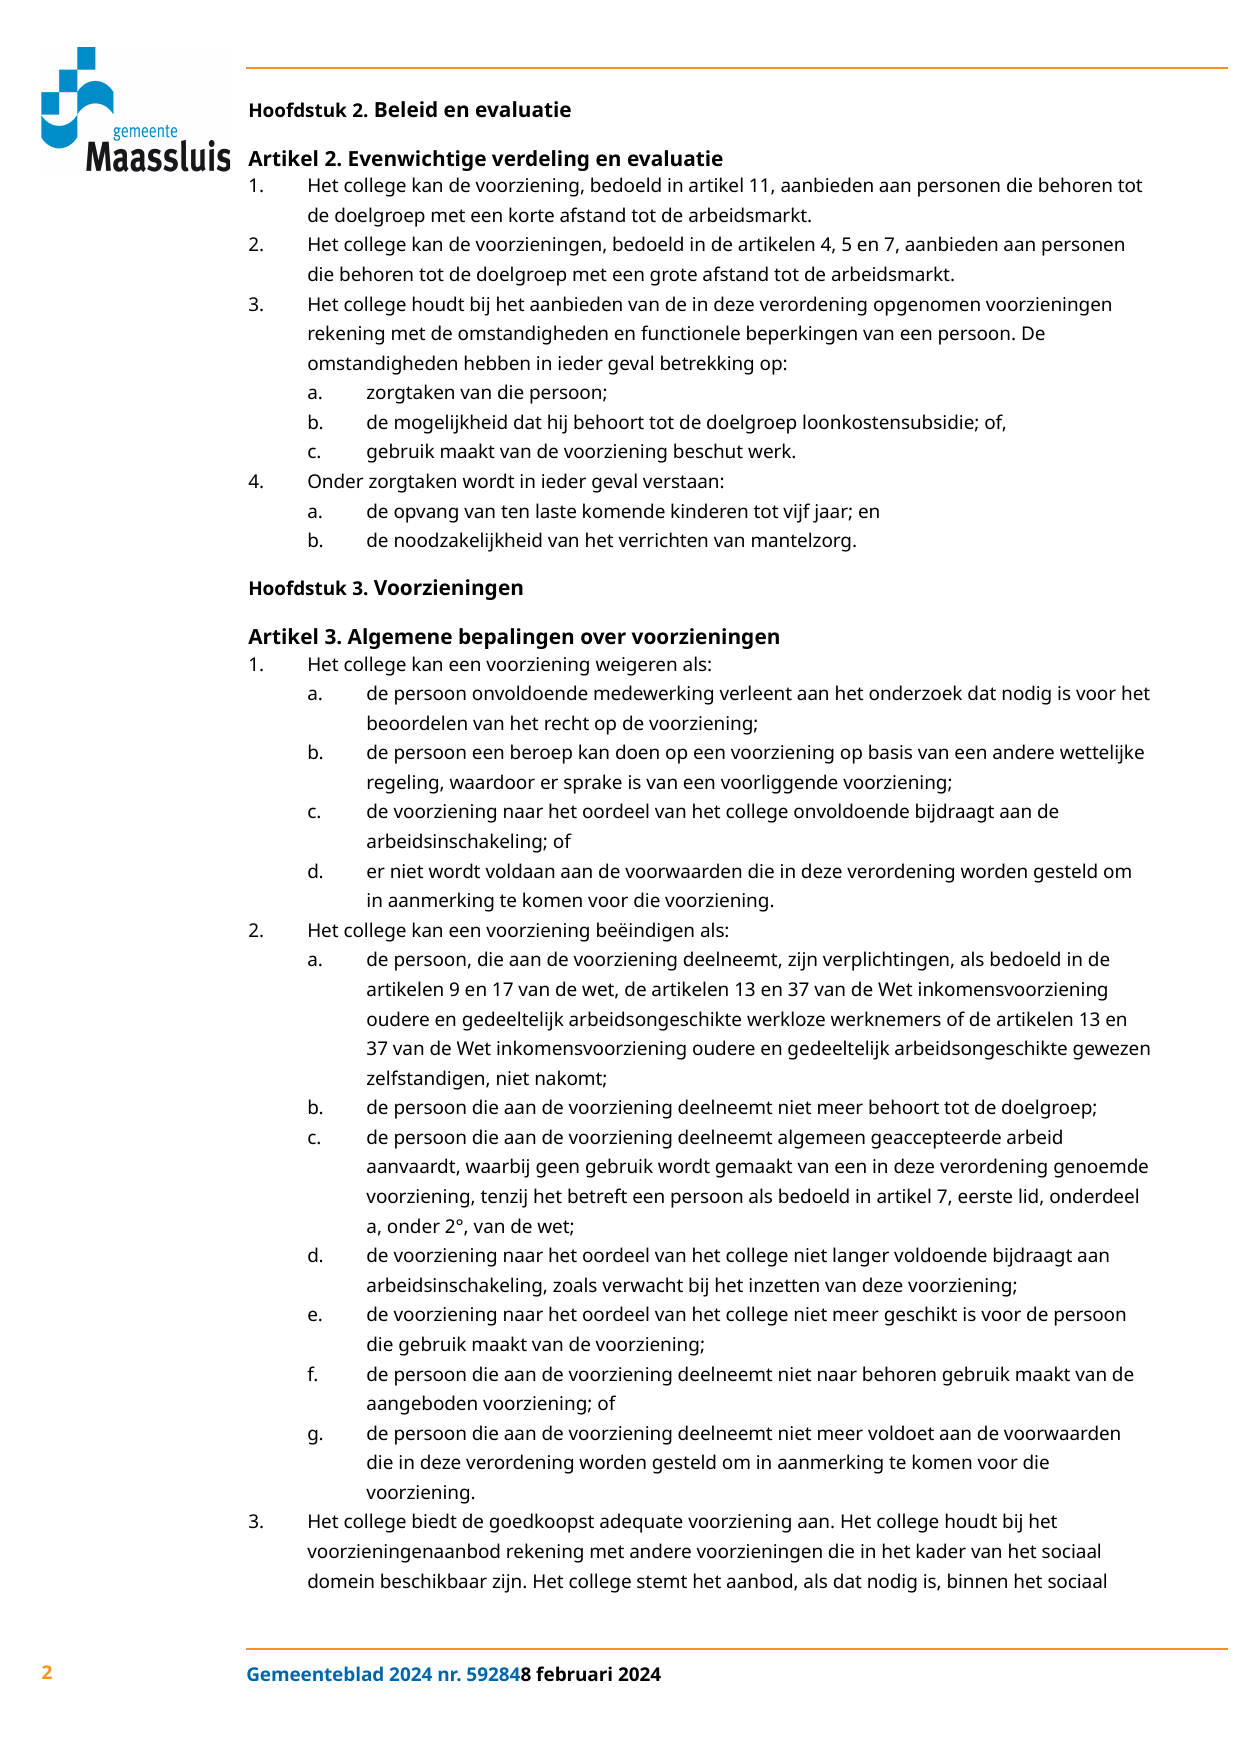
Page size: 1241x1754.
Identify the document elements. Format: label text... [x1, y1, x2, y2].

list gebruik maakt van de voorziening beschut werk. [307, 439, 1152, 464]
list de persoon die aan de voorziening deelneemt niet meer behoort tot de doelgroep; [307, 1094, 1152, 1120]
text Artikel 3. Algemene bepalingen over voorzieningen [248, 622, 1152, 651]
list Onder zorgtaken wordt in ieder geval verstaan: [248, 468, 1152, 494]
picture [41, 47, 231, 172]
list Het college kan een voorziening beëindigen als: [248, 917, 1152, 943]
picture [41, 47, 77, 92]
list de voorziening naar het oordeel van het college onvoldoende bijdraagt aan de arbeidsinschakeling; of [307, 799, 1152, 854]
list de voorziening naar het oordeel van het college niet langer voldoende bijdraagt aan arbeidsinschakeling, zoals verwacht bij het inzetten van deze voorziening; [307, 1242, 1152, 1298]
list zorgtaken van die persoon; [307, 379, 1152, 405]
list de persoon die aan de voorziening deelneemt niet meer voldoet aan de voorwaarden die in deze verordening worden gesteld om in aanmerking te komen voor die voorziening. [307, 1420, 1152, 1505]
list de noodzakelijkheid van het verrichten van mantelzorg. [307, 527, 1152, 553]
list er niet wordt voldaan aan de voorwaarden die in deze verordening worden gesteld om in aanmerking te komen voor die voorziening. [307, 858, 1152, 913]
list Het college kan de voorzieningen, bedoeld in de artikelen 4, 5 en 7, aanbieden aan personen die behoren tot de doelgroep met een grote afstand tot de arbeidsmarkt. [248, 232, 1152, 287]
list de mogelijkheid dat hij behoort tot de doelgroep loonkostensubsidie; of, [307, 409, 1152, 435]
text Hoofdstuk 2. Beleid en evaluatie [248, 95, 1152, 123]
list Het college biedt de goedkoopst adequate voorziening aan. Het college houdt bij het voorzieningenaanbod rekening met andere voorzieningen die in het kader van het sociaal domein beschikbaar zijn. Het college stemt het aanbod, als dat nodig is, binnen het sociaal [248, 1509, 1152, 1594]
text Hoofdstuk 3. Voorzieningen [248, 573, 1152, 602]
list Het college kan de voorziening, bedoeld in artikel 11, aanbieden aan personen die behoren tot de doelgroep met een korte afstand tot de arbeidsmarkt. [248, 172, 1152, 228]
list de persoon onvoldoende medewerking verleent aan het onderzoek dat nodig is voor het beoordelen van het recht op de voorziening; [307, 680, 1152, 736]
list de persoon, die aan de voorziening deelneemt, zijn verplichtingen, als bedoeld in de artikelen 9 en 17 van de wet, de artikelen 13 en 37 van de Wet inkomensvoorziening oudere en gedeeltelijk arbeidsongeschikte werkloze werknemers of de artikelen 13 en 37 van de Wet inkomensvoorziening oudere en gedeeltelijk arbeidsongeschikte gewezen zelfstandigen, niet nakomt; [307, 947, 1152, 1091]
list de persoon die aan de voorziening deelneemt algemeen geaccepteerde arbeid aanvaardt, waarbij geen gebruik wordt gemaakt van een in deze verordening genoemde voorziening, tenzij het betreft een persoon als bedoeld in artikel 7, eerste lid, onderdeel a, onder 2°, van de wet; [307, 1124, 1152, 1239]
list de opvang van ten laste komende kinderen tot vijf jaar; en [307, 498, 1152, 524]
list de persoon die aan de voorziening deelneemt niet naar behoren gebruik maakt van de aangeboden voorziening; of [307, 1361, 1152, 1416]
list de persoon een beroep kan doen op een voorziening op basis van een andere wettelijke regeling, waardoor er sprake is van een voorliggende voorziening; [307, 739, 1152, 795]
list Het college kan een voorziening weigeren als: [248, 651, 1152, 677]
list Het college houdt bij het aanbieden van de in deze verordening opgenomen voorzieningen rekening met de omstandigheden en functionele beperkingen van een persoon. De omstandigheden hebben in ieder geval betrekking op: [248, 291, 1152, 376]
list de voorziening naar het oordeel van het college niet meer geschikt is voor de persoon die gebruik maakt van de voorziening; [307, 1302, 1152, 1357]
text Artikel 2. Evenwichtige verdeling en evaluatie [248, 144, 1152, 172]
